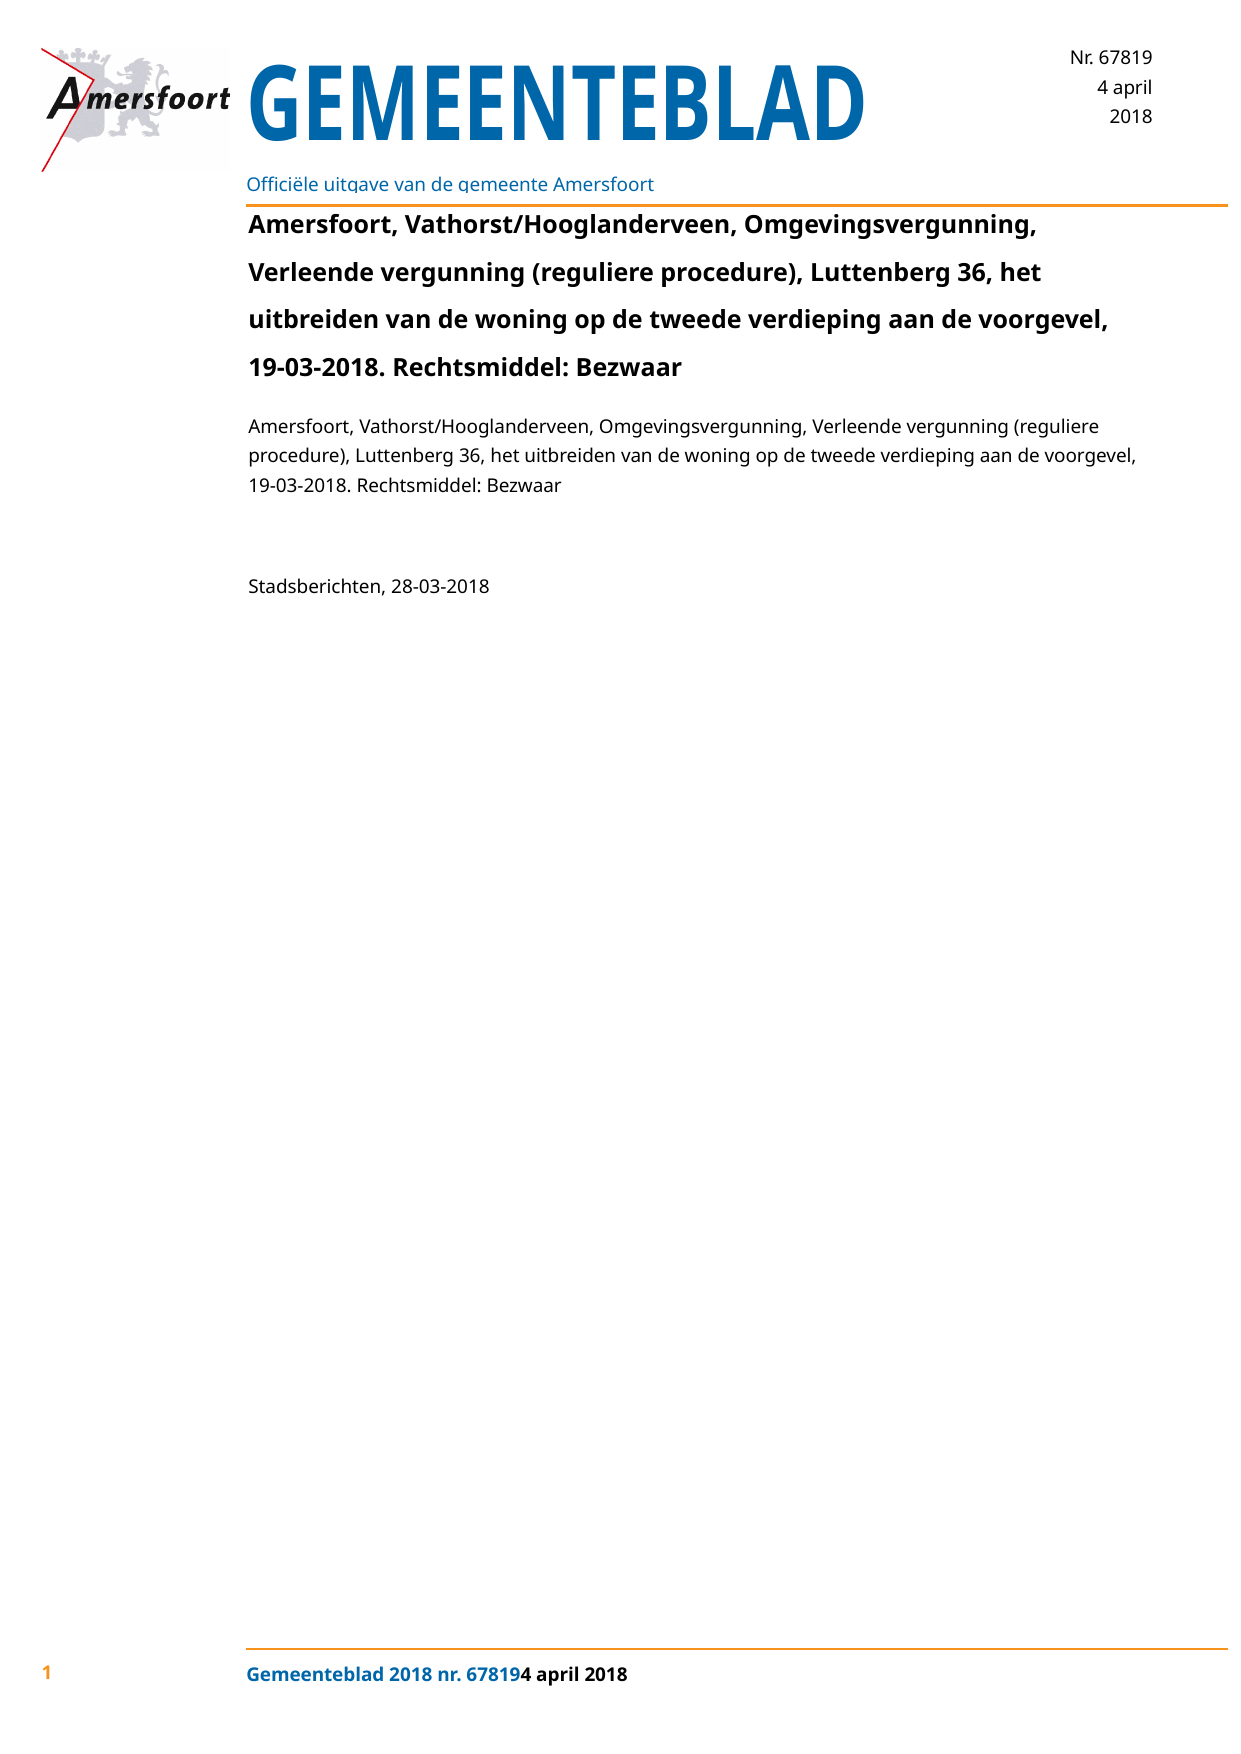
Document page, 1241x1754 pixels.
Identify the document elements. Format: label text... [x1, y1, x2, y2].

picture [41, 47, 231, 172]
text Stadsberichten, 28-03-2018 [248, 573, 1152, 599]
text Amersfoort, Vathorst/Hooglanderveen, Omgevingsvergunning, Verleende vergunning (reguliere procedure), Luttenberg 36, het uitbreiden van de woning op de tweede verdieping aan de voorgevel, 19-03-2018. Rechtsmiddel: Bezwaar [248, 207, 1152, 384]
text Amersfoort, Vathorst/Hooglanderveen, Omgevingsvergunning, Verleende vergunning (reguliere procedure), Luttenberg 36, het uitbreiden van de woning op de tweede verdieping aan de voorgevel, 19-03-2018. Rechtsmiddel: Bezwaar [248, 413, 1152, 498]
